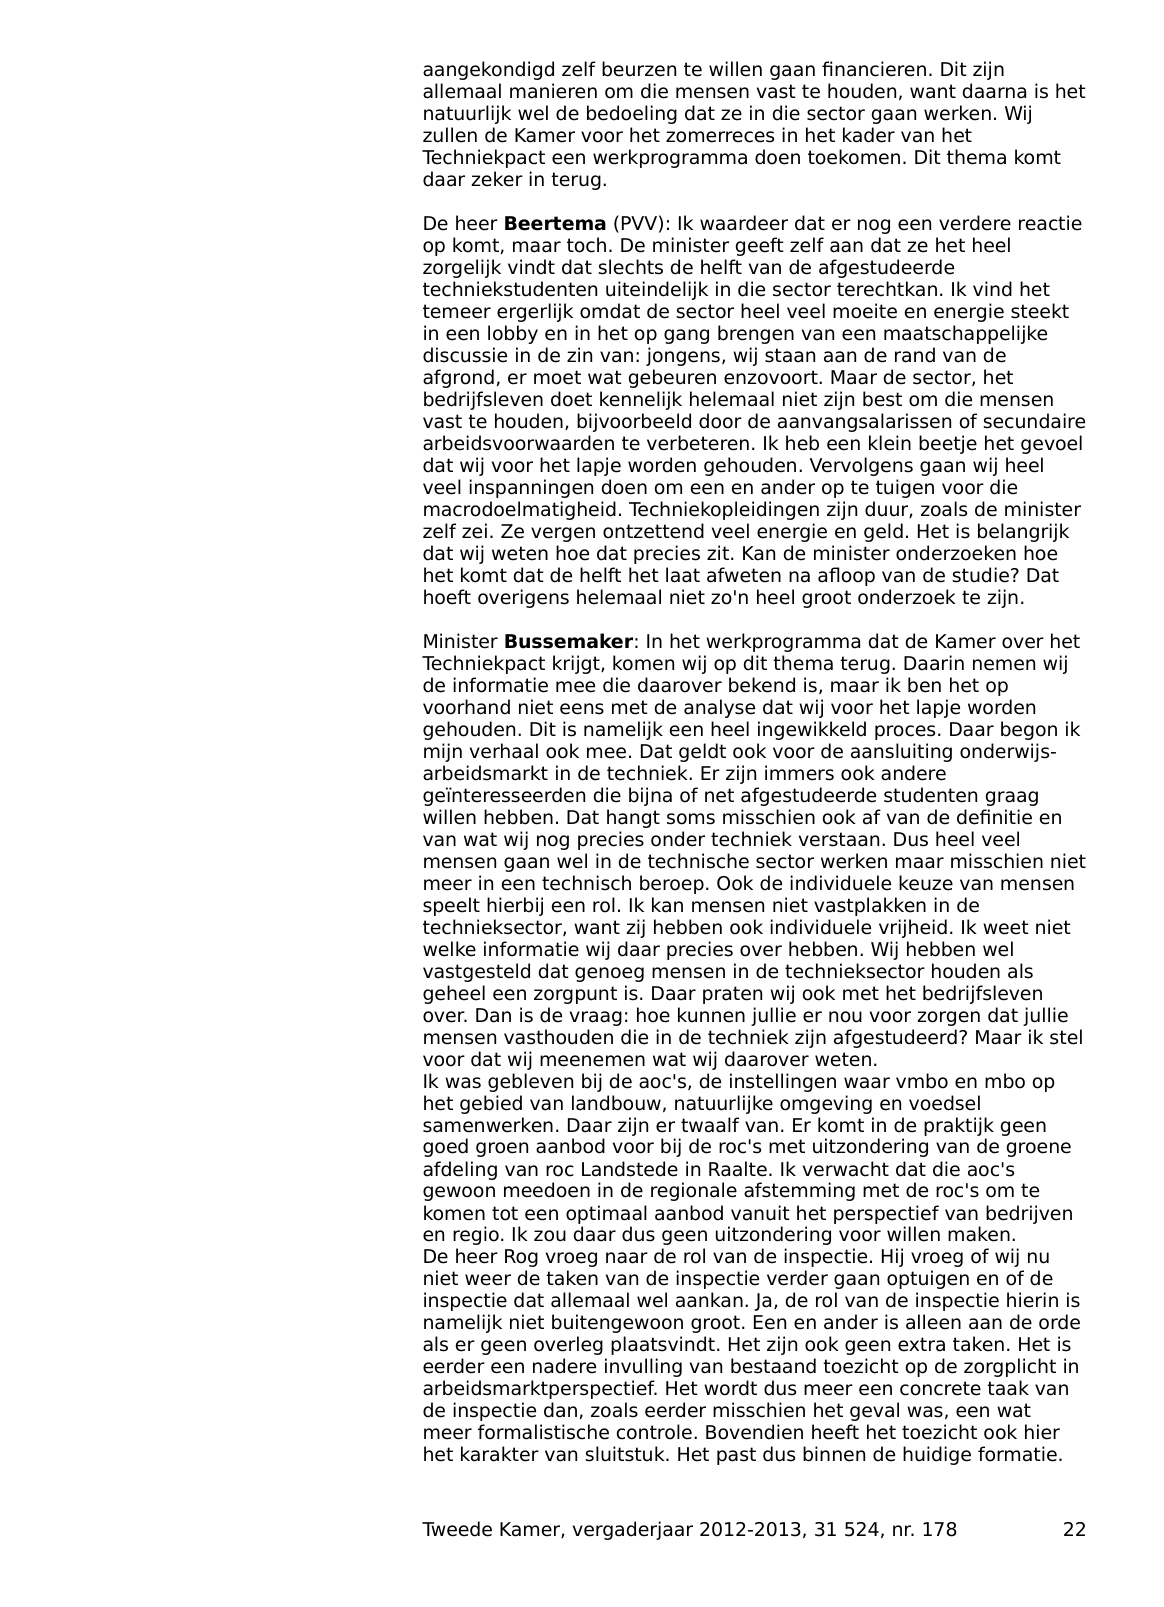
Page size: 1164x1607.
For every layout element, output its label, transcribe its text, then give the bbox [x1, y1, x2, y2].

text Ik was gebleven bij de aoc's, de instellingen waar vmbo en mbo op het gebied van landbouw, natuurlijke omgeving en voedsel samenwerken. Daar zijn er twaalf van. Er komt in de praktijk geen goed groen aanbod voor bij de roc's met uitzondering van de groene afdeling van roc Landstede in Raalte. Ik verwacht dat die aoc's gewoon meedoen in de regionale afstemming met de roc's om te komen tot een optimaal aanbod vanuit het perspectief van bedrijven en regio. Ik zou daar dus geen uitzondering voor willen maken. [422, 1071, 1087, 1246]
text De heer Beertema (PVV): Ik waardeer dat er nog een verdere reactie op komt, maar toch. De minister geeft zelf aan dat ze het heel zorgelijk vindt dat slechts de helft van de afgestudeerde techniekstudenten uiteindelijk in die sector terechtkan. Ik vind het temeer ergerlijk omdat de sector heel veel moeite en energie steekt in een lobby en in het op gang brengen van een maatschappelijke discussie in de zin van: jongens, wij staan aan de rand van de afgrond, er moet wat gebeuren enzovoort. Maar de sector, het bedrijfsleven doet kennelijk helemaal niet zijn best om die mensen vast te houden, bijvoorbeeld door de aanvangsalarissen of secundaire arbeidsvoorwaarden te verbeteren. Ik heb een klein beetje het gevoel dat wij voor het lapje worden gehouden. Vervolgens gaan wij heel veel inspanningen doen om een en ander op te tuigen voor die macrodoelmatigheid. Techniekopleidingen zijn duur, zoals de minister zelf zei. Ze vergen ontzettend veel energie en geld. Het is belangrijk dat wij weten hoe dat precies zit. Kan de minister onderzoeken hoe het komt dat de helft het laat afweten na afloop van de studie? Dat hoeft overigens helemaal niet zo'n heel groot onderzoek te zijn. [422, 213, 1087, 609]
text aangekondigd zelf beurzen te willen gaan financieren. Dit zijn allemaal manieren om die mensen vast te houden, want daarna is het natuurlijk wel de bedoeling dat ze in die sector gaan werken. Wij zullen de Kamer voor het zomerreces in het kader van het Techniekpact een werkprogramma doen toekomen. Dit thema komt daar zeker in terug. [422, 59, 1087, 191]
text De heer Rog vroeg naar de rol van de inspectie. Hij vroeg of wij nu niet weer de taken van de inspectie verder gaan optuigen en of de inspectie dat allemaal wel aankan. Ja, de rol van de inspectie hierin is namelijk niet buitengewoon groot. Een en ander is alleen aan de orde als er geen overleg plaatsvindt. Het zijn ook geen extra taken. Het is eerder een nadere invulling van bestaand toezicht op de zorgplicht in arbeidsmarktperspectief. Het wordt dus meer een concrete taak van de inspectie dan, zoals eerder misschien het geval was, een wat meer formalistische controle. Bovendien heeft het toezicht ook hier het karakter van sluitstuk. Het past dus binnen de huidige formatie. [422, 1246, 1087, 1466]
text Minister Bussemaker: In het werkprogramma dat de Kamer over het Techniekpact krijgt, komen wij op dit thema terug. Daarin nemen wij de informatie mee die daarover bekend is, maar ik ben het op voorhand niet eens met de analyse dat wij voor het lapje worden gehouden. Dit is namelijk een heel ingewikkeld proces. Daar begon ik mijn verhaal ook mee. Dat geldt ook voor de aansluiting onderwijs-arbeidsmarkt in de techniek. Er zijn immers ook andere geïnteresseerden die bijna of net afgestudeerde studenten graag willen hebben. Dat hangt soms misschien ook af van de definitie en van wat wij nog precies onder techniek verstaan. Dus heel veel mensen gaan wel in de technische sector werken maar misschien niet meer in een technisch beroep. Ook de individuele keuze van mensen speelt hierbij een rol. Ik kan mensen niet vastplakken in de technieksector, want zij hebben ook individuele vrijheid. Ik weet niet welke informatie wij daar precies over hebben. Wij hebben wel vastgesteld dat genoeg mensen in de technieksector houden als geheel een zorgpunt is. Daar praten wij ook met het bedrijfsleven over. Dan is de vraag: hoe kunnen jullie er nou voor zorgen dat jullie mensen vasthouden die in de techniek zijn afgestudeerd? Maar ik stel voor dat wij meenemen wat wij daarover weten. [422, 631, 1087, 1071]
